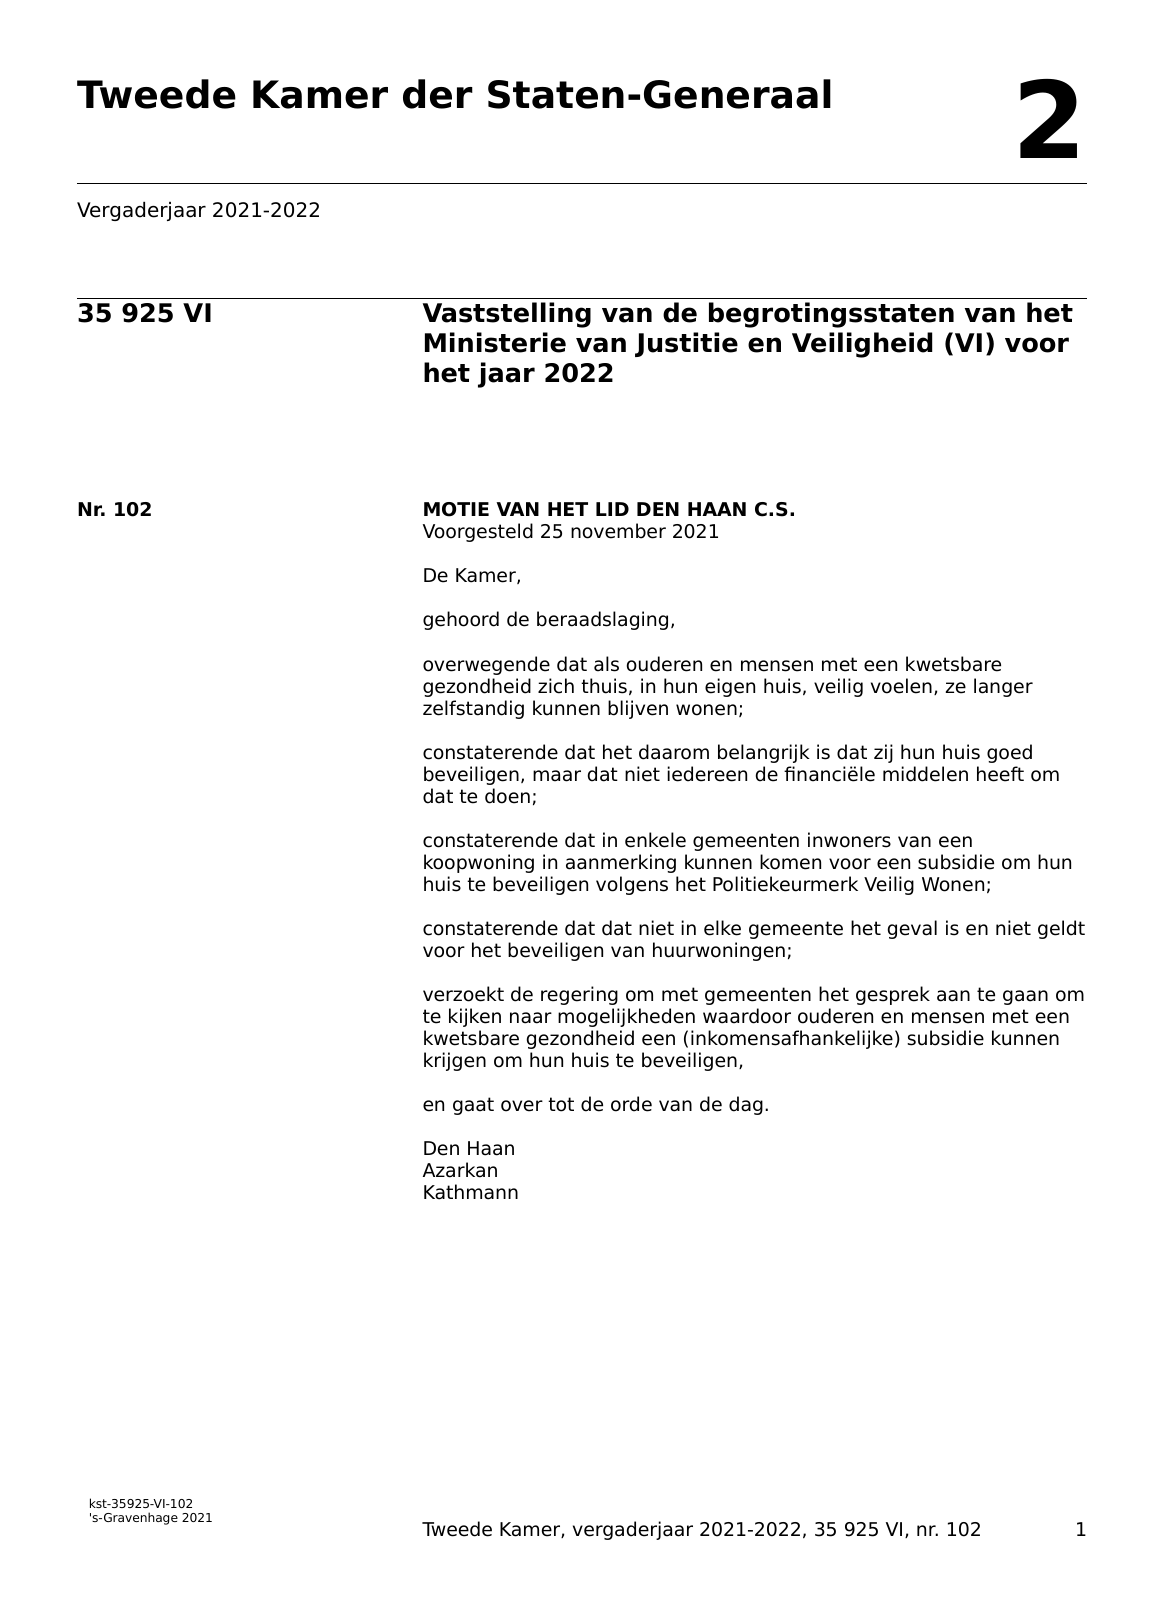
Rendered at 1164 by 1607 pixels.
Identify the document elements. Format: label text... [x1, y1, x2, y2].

text Azarkan [422, 1160, 1087, 1182]
text constaterende dat in enkele gemeenten inwoners van een koopwoning in aanmerking kunnen komen voor een subsidie om hun huis te beveiligen volgens het Politiekeurmerk Veilig Wonen; [422, 830, 1087, 896]
text gehoord de beraadslaging, [422, 609, 1087, 631]
table_cell Vergaderjaar 2021-2022 [77, 184, 1087, 298]
text constaterende dat het daarom belangrijk is dat zij hun huis goed beveiligen, maar dat niet iedereen de financiële middelen heeft om dat te doen; [422, 742, 1087, 808]
text overwegende dat als ouderen en mensen met een kwetsbare gezondheid zich thuis, in hun eigen huis, veilig voelen, ze langer zelfstandig kunnen blijven wonen; [422, 653, 1087, 719]
subtitle Nr. 102 MOTIE VAN HET LID DEN HAAN C.S. [77, 499, 1087, 521]
table_header 2 [886, 59, 1087, 183]
table_header Tweede Kamer der Staten-Generaal [77, 59, 886, 183]
text Voorgesteld 25 november 2021 [422, 521, 1087, 543]
text Kathmann [422, 1182, 1087, 1204]
text constaterende dat dat niet in elke gemeente het geval is en niet geldt voor het beveiligen van huurwoningen; [422, 918, 1087, 962]
text Den Haan [422, 1138, 1087, 1160]
text De Kamer, [422, 565, 1087, 587]
text 's-Gravenhage 2021 [88, 1511, 323, 1525]
text kst-35925-VI-102 [88, 1497, 323, 1511]
text en gaat over tot de orde van de dag. [422, 1094, 1087, 1116]
subtitle 35 925 VI Vaststelling van de begrotingsstaten van het Ministerie van Justitie en Veiligheid (VI) voor het jaar 2022 [77, 299, 1087, 388]
text verzoekt de regering om met gemeenten het gesprek aan te gaan om te kijken naar mogelijkheden waardoor ouderen en mensen met een kwetsbare gezondheid een (inkomensafhankelijke) subsidie kunnen krijgen om hun huis te beveiligen, [422, 984, 1087, 1072]
